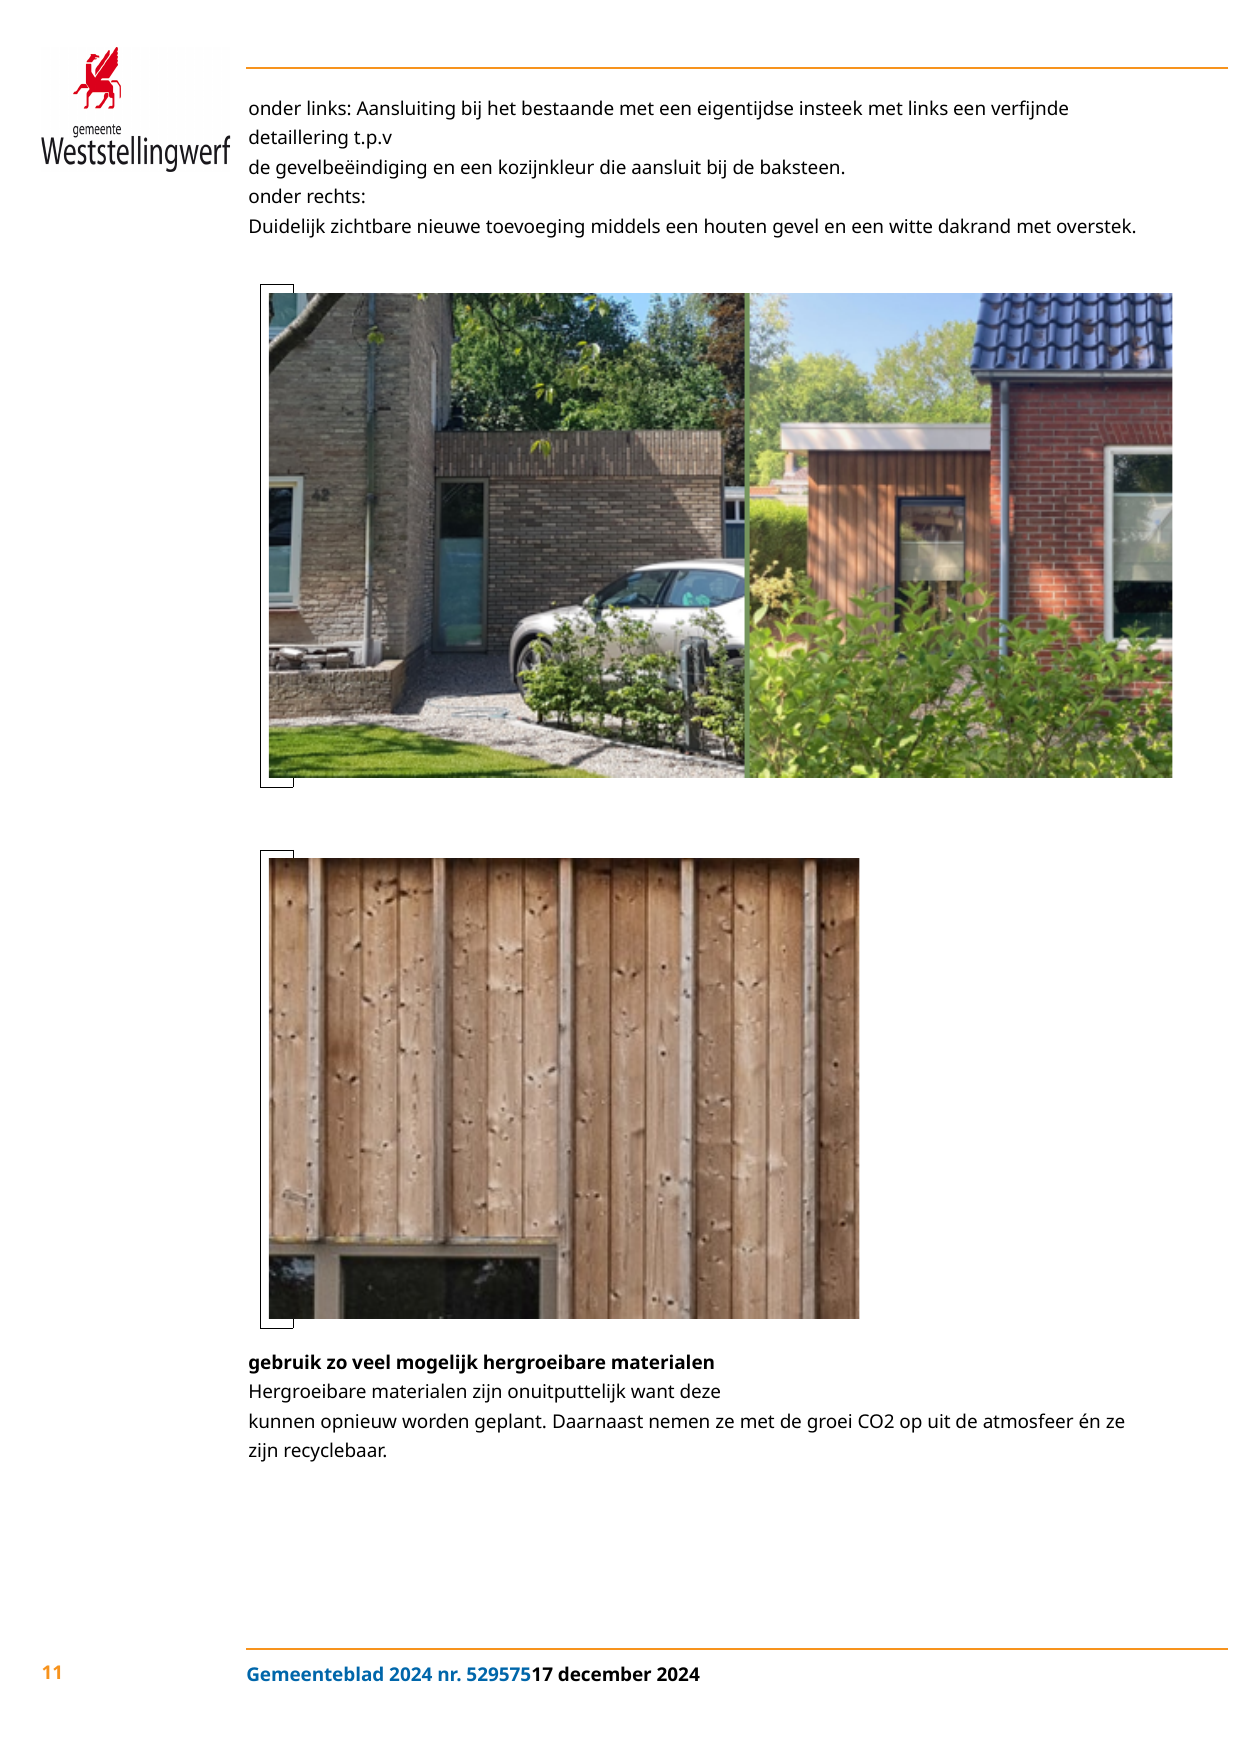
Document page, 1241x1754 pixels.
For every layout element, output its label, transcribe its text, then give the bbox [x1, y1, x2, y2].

text Hergroeibare materialen zijn onuitputtelijk want deze kunnen opnieuw worden geplant. Daarnaast nemen ze met de groei CO2 op uit de atmosfeer én ze zijn recyclebaar. [248, 1378, 1152, 1463]
picture [268, 293, 1173, 778]
text de gevelbeëindiging en een kozijnkleur die aansluit bij de baksteen. [248, 154, 1152, 180]
text onder rechts: Duidelijk zichtbare nieuwe toevoeging middels een houten gevel en een witte dakrand met overstek. [248, 183, 1152, 239]
text onder links: Aansluiting bij het bestaande met een eigentijdse insteek met links een verfijnde detaillering t.p.v [248, 95, 1152, 150]
picture [41, 47, 231, 172]
text gebruik zo veel mogelijk hergroeibare materialen [248, 1349, 1152, 1375]
picture [268, 858, 860, 1319]
